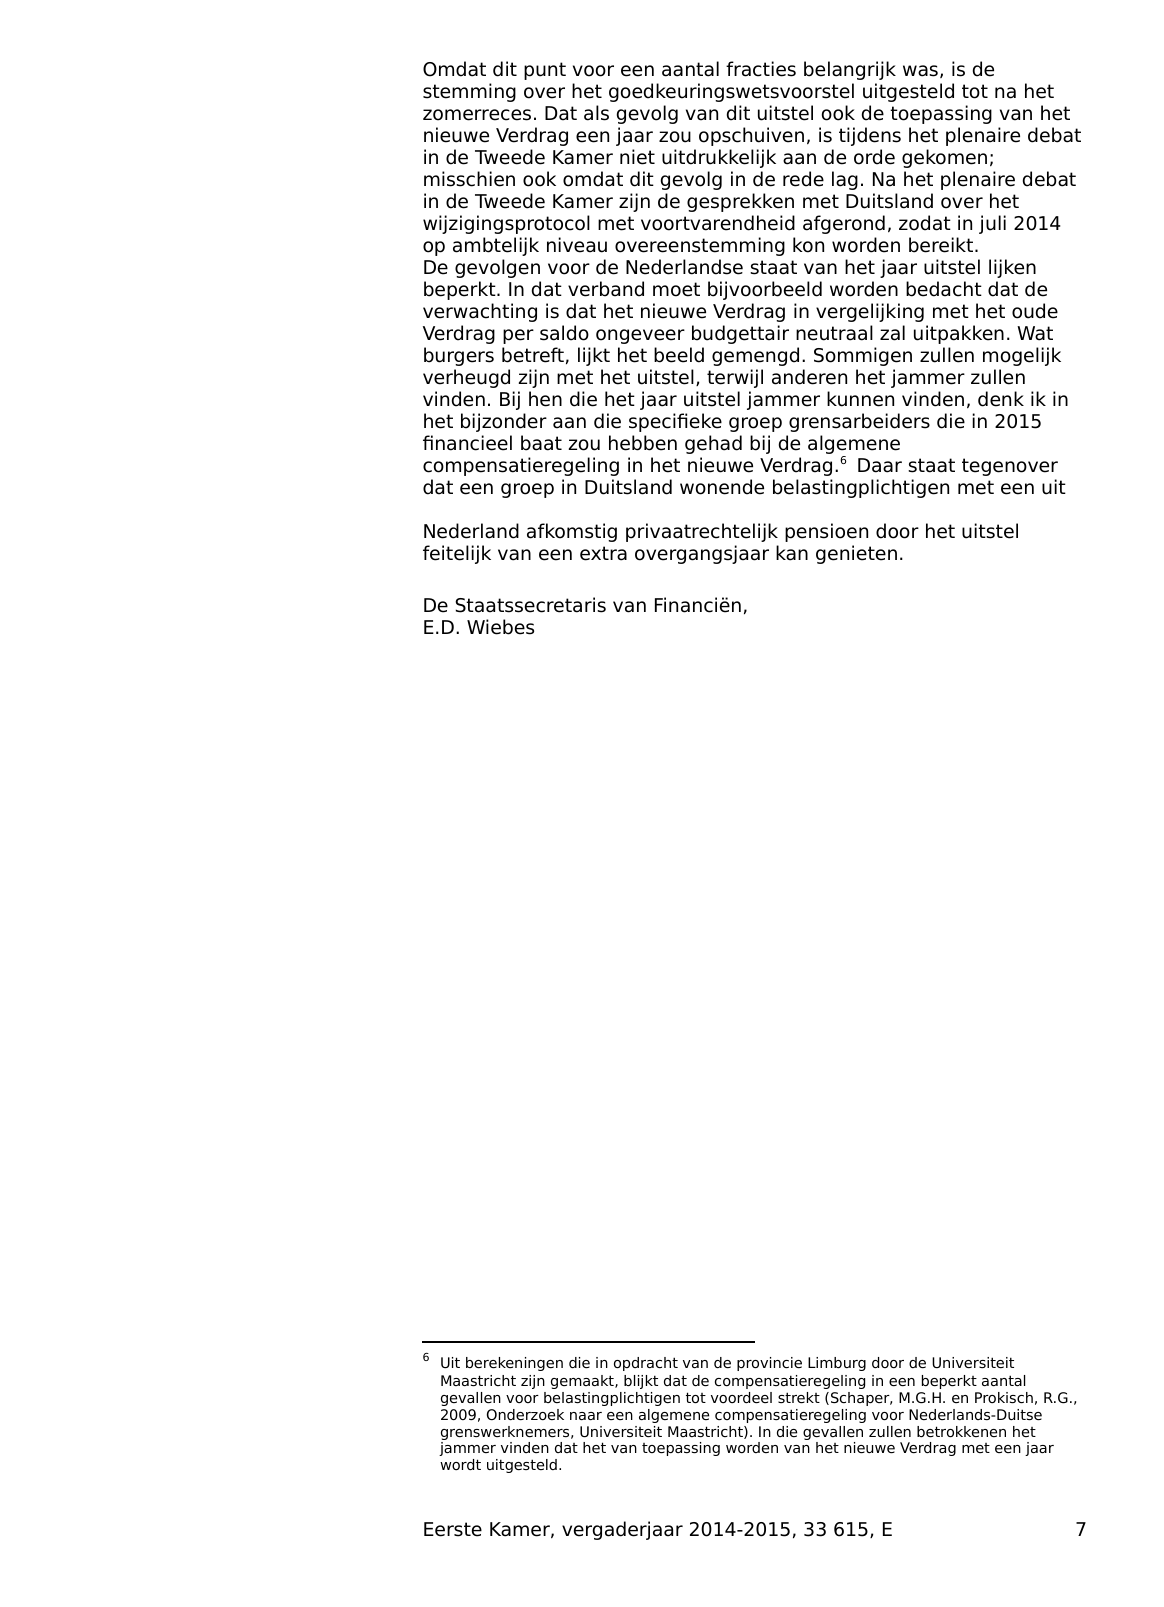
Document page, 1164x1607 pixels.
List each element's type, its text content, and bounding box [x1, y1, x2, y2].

text Nederland afkomstig privaatrechtelijk pensioen door het uitstel feitelijk van een extra overgangsjaar kan genieten. [422, 521, 1087, 565]
text Omdat dit punt voor een aantal fracties belangrijk was, is de stemming over het goedkeuringswetsvoorstel uitgesteld tot na het zomerreces. Dat als gevolg van dit uitstel ook de toepassing van het nieuwe Verdrag een jaar zou opschuiven, is tijdens het plenaire debat in de Tweede Kamer niet uitdrukkelijk aan de orde gekomen; misschien ook omdat dit gevolg in de rede lag. Na het plenaire debat in de Tweede Kamer zijn de gesprekken met Duitsland over het wijzigingsprotocol met voortvarendheid afgerond, zodat in juli 2014 op ambtelijk niveau overeenstemming kon worden bereikt. [422, 59, 1087, 257]
text De Staatssecretaris van Financiën, E.D. Wiebes [422, 595, 1087, 639]
text Uit berekeningen die in opdracht van de provincie Limburg door de Universiteit Maastricht zijn gemaakt, blijkt dat de compensatieregeling in een beperkt aantal gevallen voor belastingplichtigen tot voordeel strekt (Schaper, M.G.H. en Prokisch, R.G., 2009, Onderzoek naar een algemene compensatieregeling voor Nederlands-Duitse grenswerknemers, Universiteit Maastricht). In die gevallen zullen betrokkenen het jammer vinden dat het van toepassing worden van het nieuwe Verdrag met een jaar wordt uitgesteld. [422, 1351, 1087, 1474]
text De gevolgen voor de Nederlandse staat van het jaar uitstel lijken beperkt. In dat verband moet bijvoorbeeld worden bedacht dat de verwachting is dat het nieuwe Verdrag in vergelijking met het oude Verdrag per saldo ongeveer budgettair neutraal zal uitpakken. Wat burgers betreft, lijkt het beeld gemengd. Sommigen zullen mogelijk verheugd zijn met het uitstel, terwijl anderen het jammer zullen vinden. Bij hen die het jaar uitstel jammer kunnen vinden, denk ik in het bijzonder aan die specifieke groep grensarbeiders die in 2015 financieel baat zou hebben gehad bij de algemene compensatieregeling in het nieuwe Verdrag. Daar staat tegenover dat een groep in Duitsland wonende belastingplichtigen met een uit [422, 257, 1087, 499]
